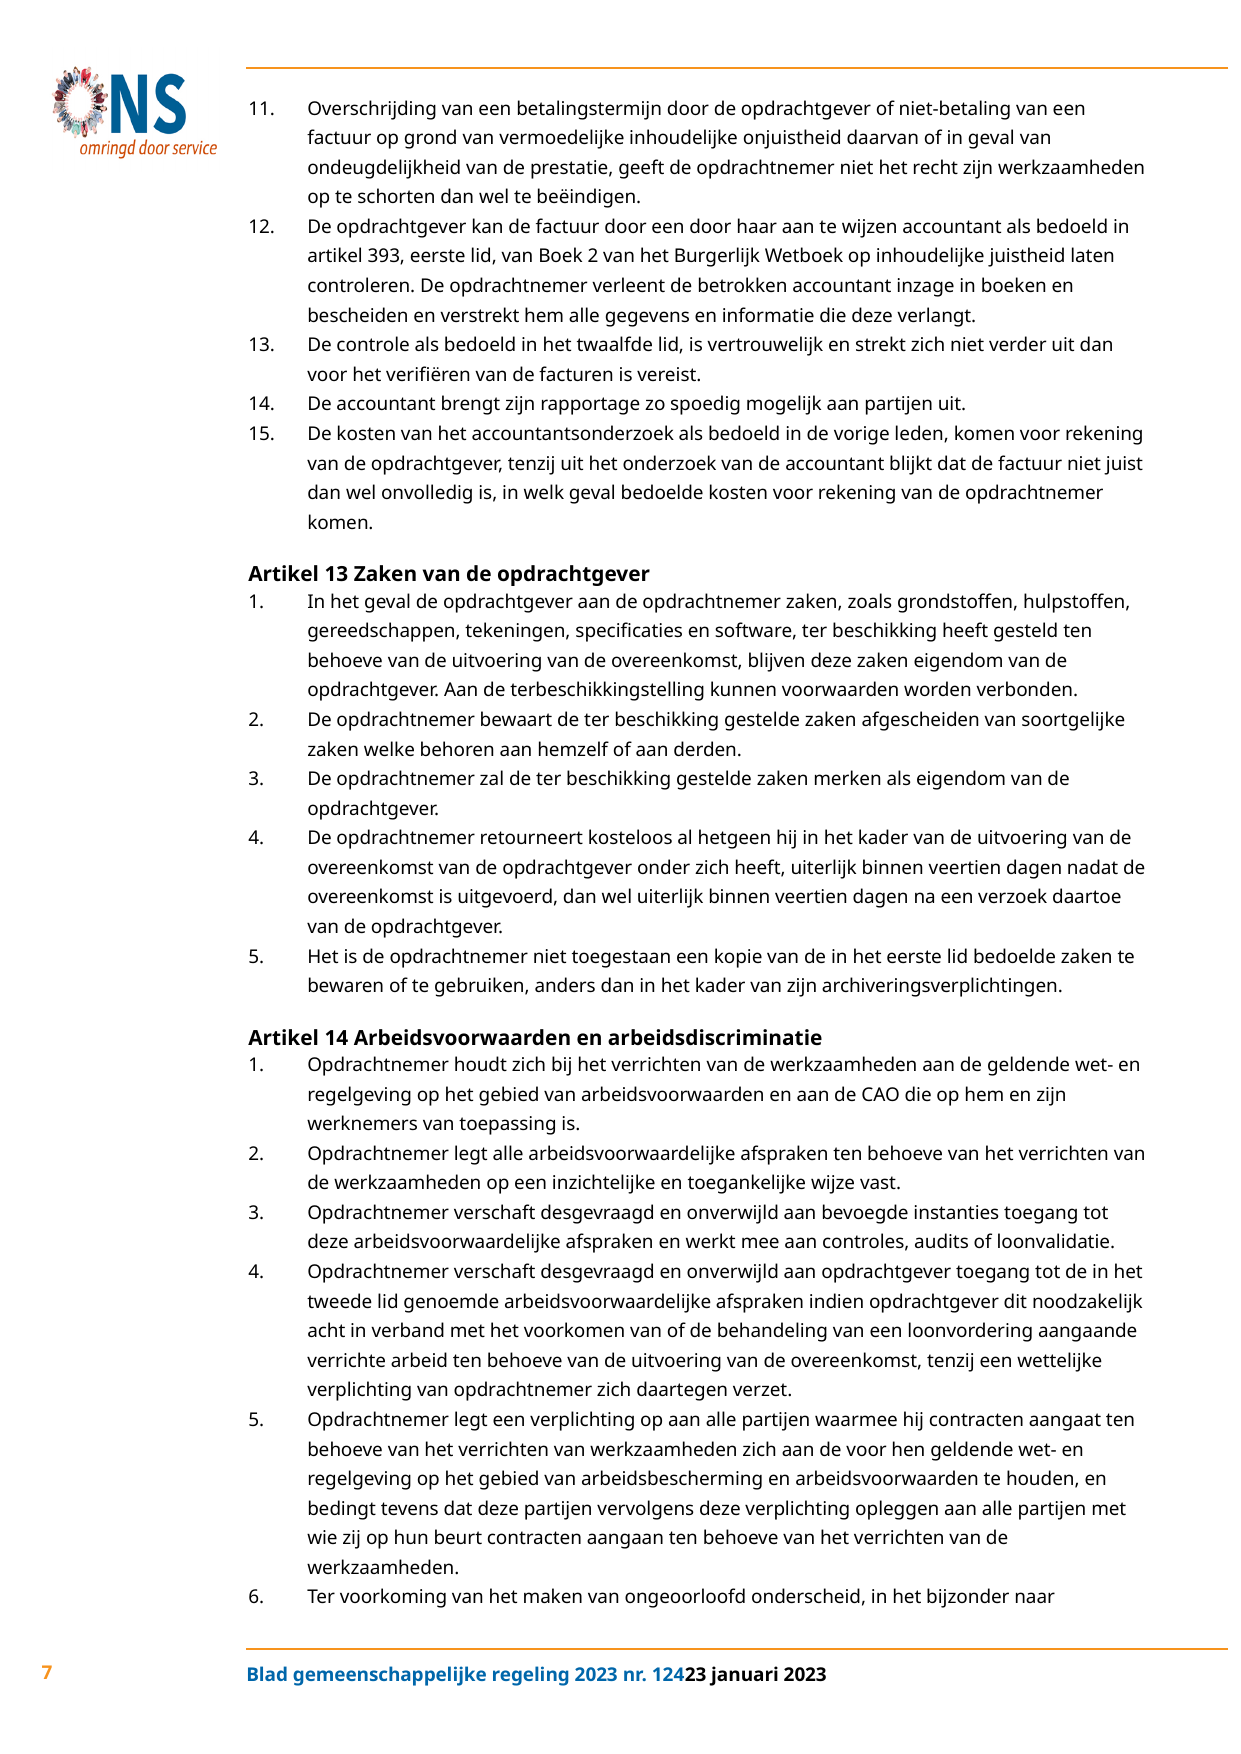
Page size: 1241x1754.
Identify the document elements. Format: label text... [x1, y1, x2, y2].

list De opdrachtgever kan de factuur door een door haar aan te wijzen accountant als bedoeld in artikel 393, eerste lid, van Boek 2 van het Burgerlijk Wetboek op inhoudelijke juistheid laten controleren. De opdrachtnemer verleent de betrokken accountant inzage in boeken en bescheiden en verstrekt hem alle gegevens en informatie die deze verlangt. [248, 213, 1152, 328]
text Artikel 13 Zaken van de opdrachtgever [248, 559, 1152, 588]
list De opdrachtnemer retourneert kosteloos al hetgeen hij in het kader van de uitvoering van de overeenkomst van de opdrachtgever onder zich heeft, uiterlijk binnen veertien dagen nadat de overeenkomst is uitgevoerd, dan wel uiterlijk binnen veertien dagen na een verzoek daartoe van de opdrachtgever. [248, 824, 1152, 939]
list De opdrachtnemer bewaart de ter beschikking gestelde zaken afgescheiden van soortgelijke zaken welke behoren aan hemzelf of aan derden. [248, 706, 1152, 761]
list De opdrachtnemer zal de ter beschikking gestelde zaken merken als eigendom van de opdrachtgever. [248, 765, 1152, 821]
list Opdrachtnemer verschaft desgevraagd en onverwijld aan bevoegde instanties toegang tot deze arbeidsvoorwaardelijke afspraken en werkt mee aan controles, audits of loonvalidatie. [248, 1199, 1152, 1254]
list Opdrachtnemer legt een verplichting op aan alle partijen waarmee hij contracten aangaat ten behoeve van het verrichten van werkzaamheden zich aan de voor hen geldende wet- en regelgeving op het gebied van arbeidsbescherming en arbeidsvoorwaarden te houden, en bedingt tevens dat deze partijen vervolgens deze verplichting opleggen aan alle partijen met wie zij op hun beurt contracten aangaan ten behoeve van het verrichten van de werkzaamheden. [248, 1406, 1152, 1580]
list De kosten van het accountantsonderzoek als bedoeld in de vorige leden, komen voor rekening van de opdrachtgever, tenzij uit het onderzoek van de accountant blijkt dat de factuur niet juist dan wel onvolledig is, in welk geval bedoelde kosten voor rekening van de opdrachtnemer komen. [248, 420, 1152, 535]
list Opdrachtnemer legt alle arbeidsvoorwaardelijke afspraken ten behoeve van het verrichten van de werkzaamheden op een inzichtelijke en toegankelijke wijze vast. [248, 1140, 1152, 1195]
picture [41, 47, 231, 172]
text Artikel 14 Arbeidsvoorwaarden en arbeidsdiscriminatie [248, 1023, 1152, 1051]
list Opdrachtnemer verschaft desgevraagd en onverwijld aan opdrachtgever toegang tot de in het tweede lid genoemde arbeidsvoorwaardelijke afspraken indien opdrachtgever dit noodzakelijk acht in verband met het voorkomen van of de behandeling van een loonvordering aangaande verrichte arbeid ten behoeve van de uitvoering van de overeenkomst, tenzij een wettelijke verplichting van opdrachtnemer zich daartegen verzet. [248, 1258, 1152, 1402]
list Het is de opdrachtnemer niet toegestaan een kopie van de in het eerste lid bedoelde zaken te bewaren of te gebruiken, anders dan in het kader van zijn archiveringsverplichtingen. [248, 943, 1152, 998]
list Ter voorkoming van het maken van ongeoorloofd onderscheid, in het bijzonder naar [248, 1584, 1152, 1609]
list In het geval de opdrachtgever aan de opdrachtnemer zaken, zoals grondstoffen, hulpstoffen, gereedschappen, tekeningen, specificaties en software, ter beschikking heeft gesteld ten behoeve van de uitvoering van de overeenkomst, blijven deze zaken eigendom van de opdrachtgever. Aan de terbeschikkingstelling kunnen voorwaarden worden verbonden. [248, 588, 1152, 702]
list De controle als bedoeld in het twaalfde lid, is vertrouwelijk en strekt zich niet verder uit dan voor het verifiëren van de facturen is vereist. [248, 331, 1152, 387]
list De accountant brengt zijn rapportage zo spoedig mogelijk aan partijen uit. [248, 391, 1152, 416]
list Overschrijding van een betalingstermijn door de opdrachtgever of niet-betaling van een factuur op grond van vermoedelijke inhoudelijke onjuistheid daarvan of in geval van ondeugdelijkheid van de prestatie, geeft de opdrachtnemer niet het recht zijn werkzaamheden op te schorten dan wel te beëindigen. [248, 95, 1152, 209]
list Opdrachtnemer houdt zich bij het verrichten van de werkzaamheden aan de geldende wet- en regelgeving op het gebied van arbeidsvoorwaarden en aan de CAO die op hem en zijn werknemers van toepassing is. [248, 1051, 1152, 1136]
